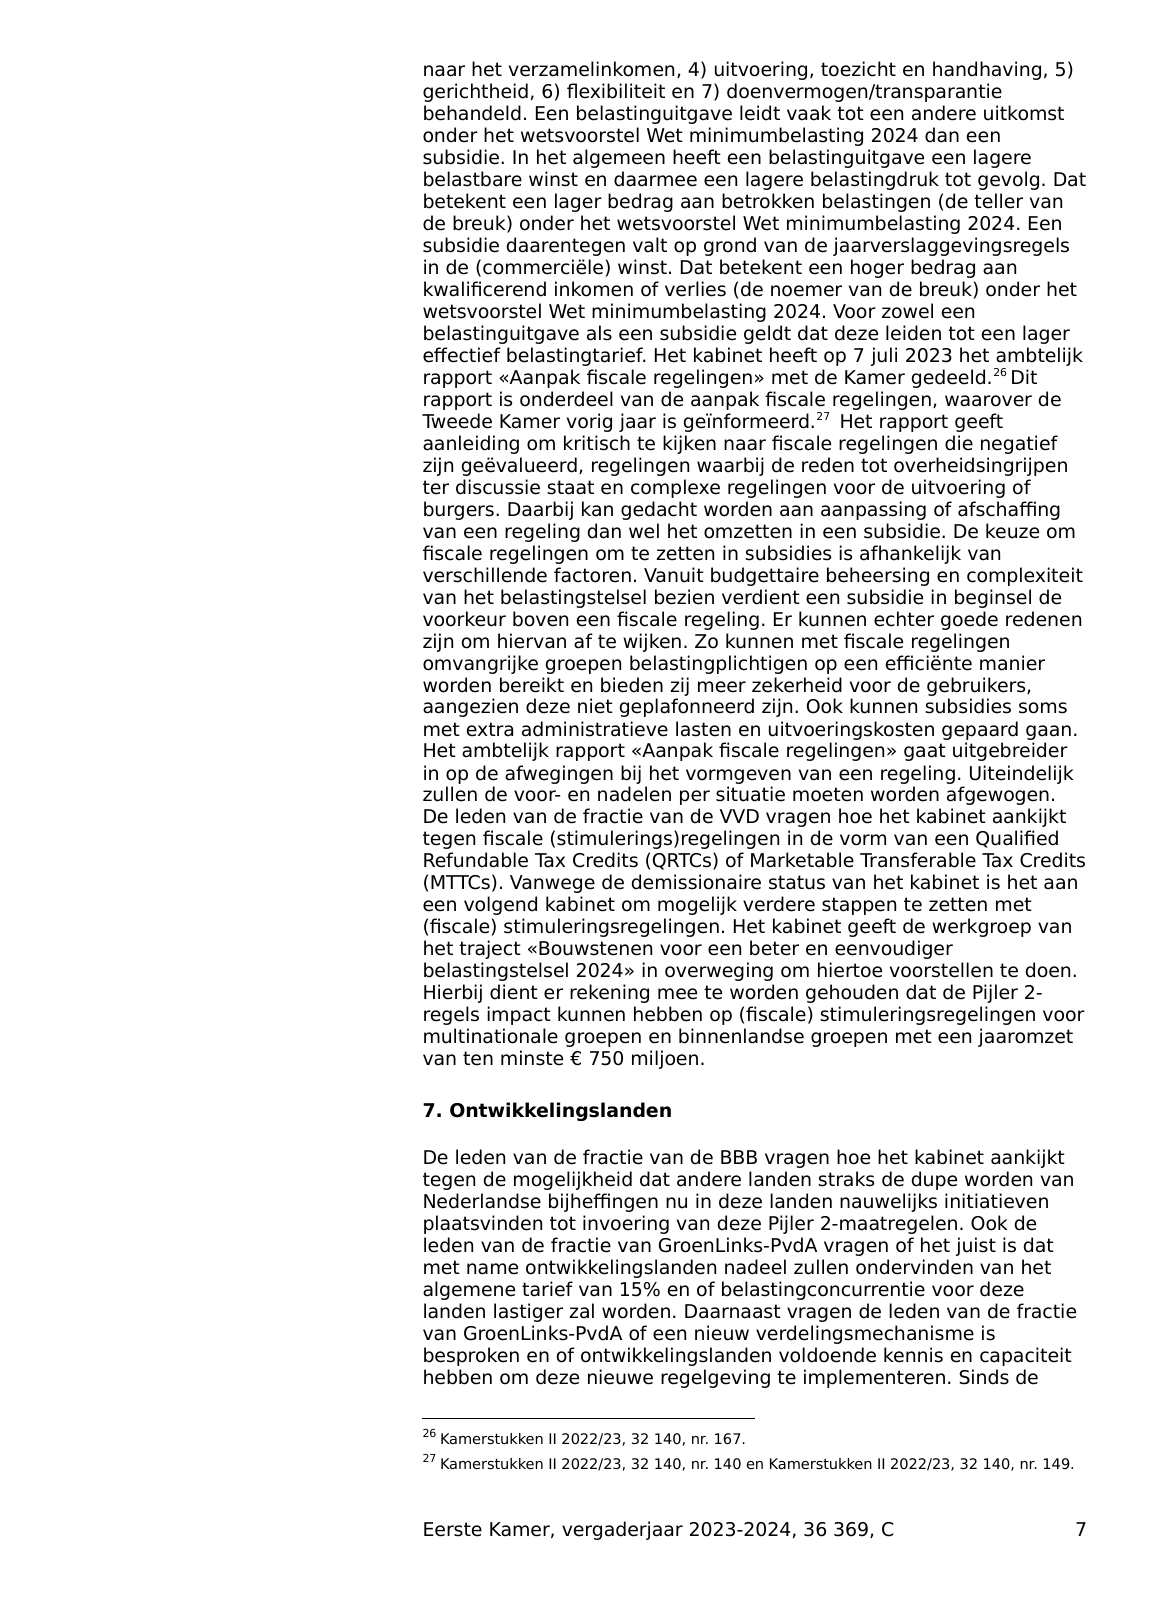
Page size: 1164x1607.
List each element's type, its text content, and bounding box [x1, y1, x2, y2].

text naar het verzamelinkomen, 4) uitvoering, toezicht en handhaving, 5) gerichtheid, 6) flexibiliteit en 7) doenvermogen/transparantie behandeld. Een belastinguitgave leidt vaak tot een andere uitkomst onder het wetsvoorstel Wet minimumbelasting 2024 dan een subsidie. In het algemeen heeft een belastinguitgave een lagere belastbare winst en daarmee een lagere belastingdruk tot gevolg. Dat betekent een lager bedrag aan betrokken belastingen (de teller van de breuk) onder het wetsvoorstel Wet minimumbelasting 2024. Een subsidie daarentegen valt op grond van de jaarverslaggevingsregels in de (commerciële) winst. Dat betekent een hoger bedrag aan kwalificerend inkomen of verlies (de noemer van de breuk) onder het wetsvoorstel Wet minimumbelasting 2024. Voor zowel een belastinguitgave als een subsidie geldt dat deze leiden tot een lager effectief belastingtarief. Het kabinet heeft op 7 juli 2023 het ambtelijk rapport «Aanpak fiscale regelingen» met de Kamer gedeeld.Dit rapport is onderdeel van de aanpak fiscale regelingen, waarover de Tweede Kamer vorig jaar is geïnformeerd. Het rapport geeft aanleiding om kritisch te kijken naar fiscale regelingen die negatief zijn geëvalueerd, regelingen waarbij de reden tot overheidsingrijpen ter discussie staat en complexe regelingen voor de uitvoering of burgers. Daarbij kan gedacht worden aan aanpassing of afschaffing van een regeling dan wel het omzetten in een subsidie. De keuze om fiscale regelingen om te zetten in subsidies is afhankelijk van verschillende factoren. Vanuit budgettaire beheersing en complexiteit van het belastingstelsel bezien verdient een subsidie in beginsel de voorkeur boven een fiscale regeling. Er kunnen echter goede redenen zijn om hiervan af te wijken. Zo kunnen met fiscale regelingen omvangrijke groepen belastingplichtigen op een efficiënte manier worden bereikt en bieden zij meer zekerheid voor de gebruikers, aangezien deze niet geplafonneerd zijn. Ook kunnen subsidies soms met extra administratieve lasten en uitvoeringskosten gepaard gaan. Het ambtelijk rapport «Aanpak fiscale regelingen» gaat uitgebreider in op de afwegingen bij het vormgeven van een regeling. Uiteindelijk zullen de voor- en nadelen per situatie moeten worden afgewogen. [422, 59, 1087, 806]
text De leden van de fractie van de VVD vragen hoe het kabinet aankijkt tegen fiscale (stimulerings)regelingen in de vorm van een Qualified Refundable Tax Credits (QRTCs) of Marketable Transferable Tax Credits (MTTCs). Vanwege de demissionaire status van het kabinet is het aan een volgend kabinet om mogelijk verdere stappen te zetten met (fiscale) stimuleringsregelingen. Het kabinet geeft de werkgroep van het traject «Bouwstenen voor een beter en eenvoudiger belastingstelsel 2024» in overweging om hiertoe voorstellen te doen. Hierbij dient er rekening mee te worden gehouden dat de Pijler 2-regels impact kunnen hebben op (fiscale) stimuleringsregelingen voor multinationale groepen en binnenlandse groepen met een jaaromzet van ten minste € 750 miljoen. [422, 806, 1087, 1070]
text Kamerstukken II 2022/23, 32 140, nr. 140 en Kamerstukken II 2022/23, 32 140, nr. 149. [422, 1452, 1087, 1474]
text Kamerstukken II 2022/23, 32 140, nr. 167. [422, 1427, 1087, 1449]
subtitle 7. Ontwikkelingslanden [422, 1100, 1087, 1122]
text De leden van de fractie van de BBB vragen hoe het kabinet aankijkt tegen de mogelijkheid dat andere landen straks de dupe worden van Nederlandse bijheffingen nu in deze landen nauwelijks initiatieven plaatsvinden tot invoering van deze Pijler 2-maatregelen. Ook de leden van de fractie van GroenLinks-PvdA vragen of het juist is dat met name ontwikkelingslanden nadeel zullen ondervinden van het algemene tarief van 15% en of belastingconcurrentie voor deze landen lastiger zal worden. Daarnaast vragen de leden van de fractie van GroenLinks-PvdA of een nieuw verdelingsmechanisme is besproken en of ontwikkelingslanden voldoende kennis en capaciteit hebben om deze nieuwe regelgeving te implementeren. Sinds de [422, 1147, 1087, 1389]
